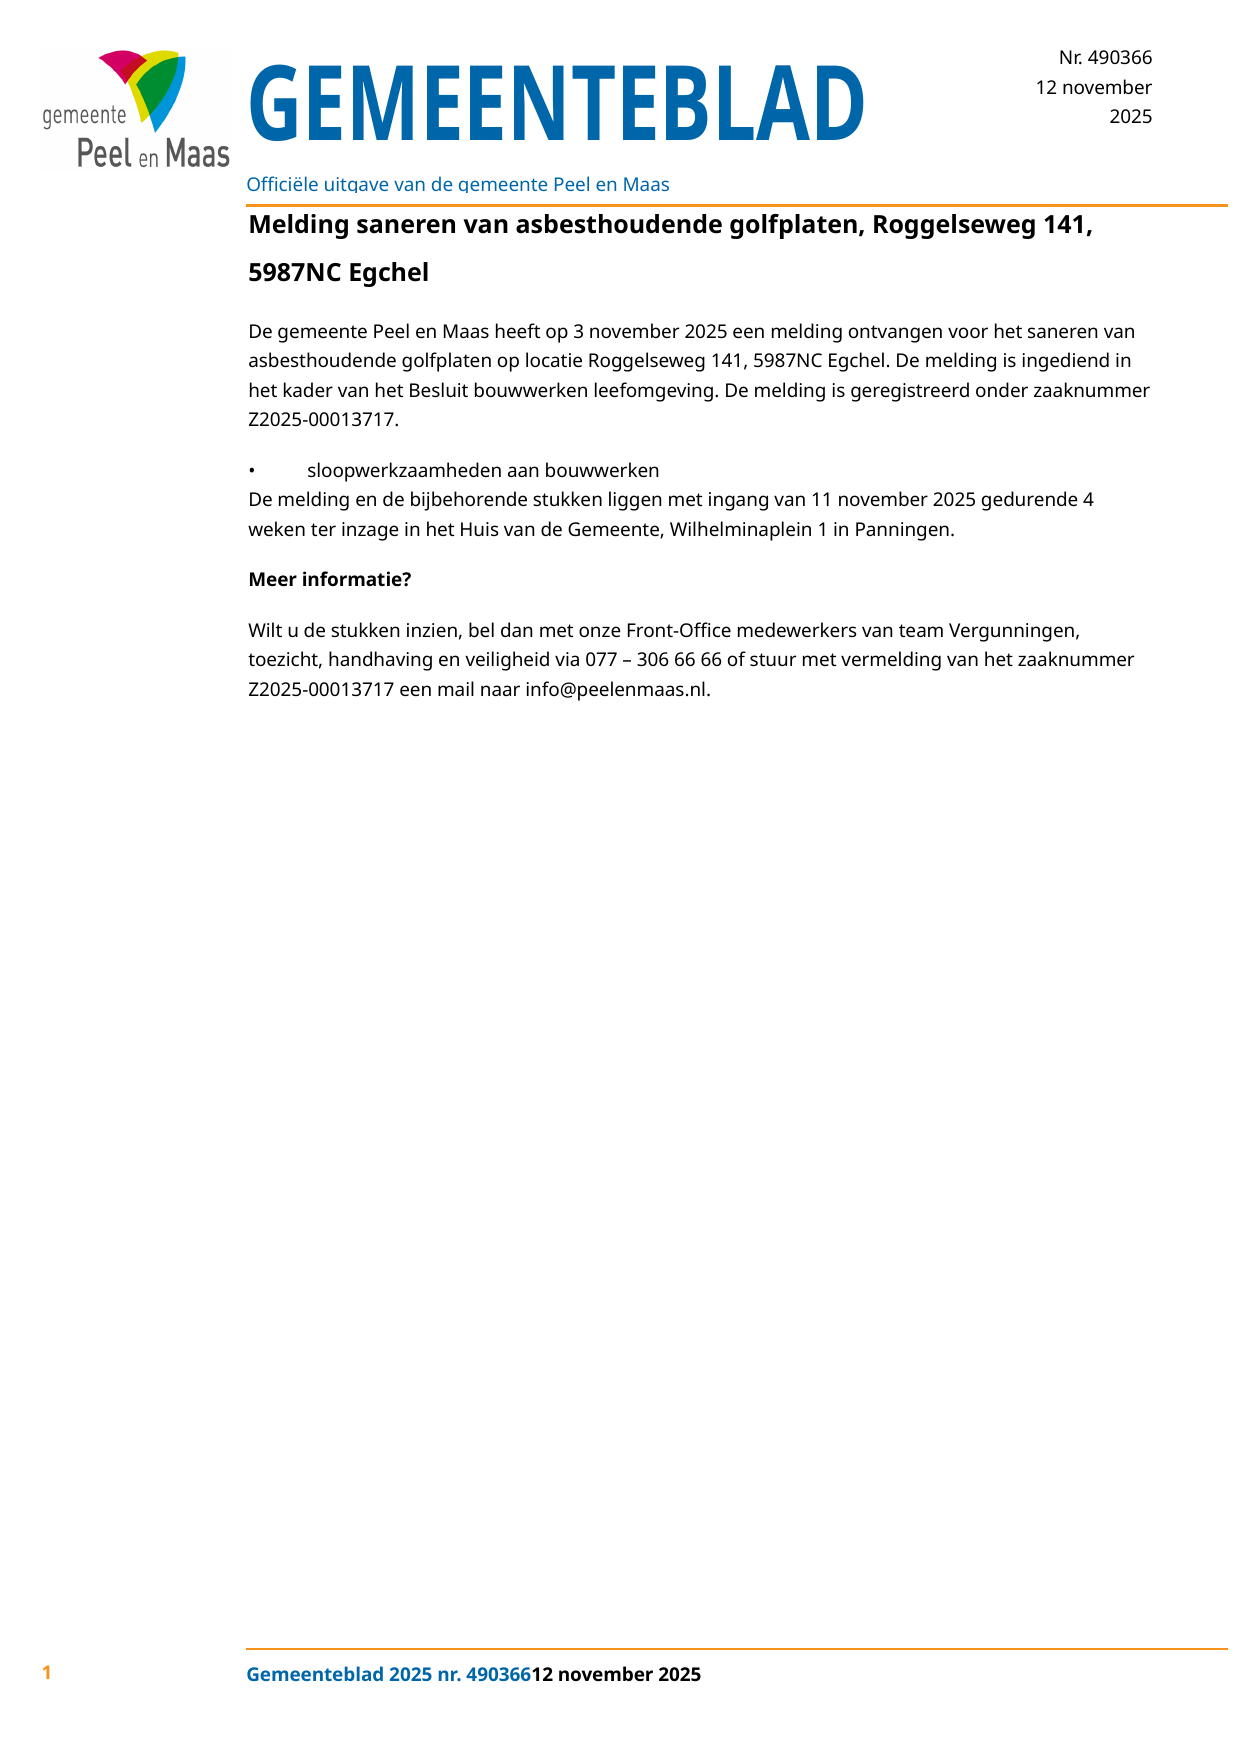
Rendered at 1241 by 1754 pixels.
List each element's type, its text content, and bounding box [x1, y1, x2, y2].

picture [41, 47, 231, 172]
text Melding saneren van asbesthoudende golfplaten, Roggelseweg 141, 5987NC Egchel [248, 207, 1152, 288]
list sloopwerkzaamheden aan bouwwerken [248, 457, 1152, 483]
text Meer informatie? [248, 567, 1152, 592]
text De melding en de bijbehorende stukken liggen met ingang van 11 november 2025 gedurende 4 weken ter inzage in het Huis van de Gemeente, Wilhelminaplein 1 in Panningen. [248, 487, 1152, 542]
text De gemeente Peel en Maas heeft op 3 november 2025 een melding ontvangen voor het saneren van asbesthoudende golfplaten op locatie Roggelseweg 141, 5987NC Egchel. De melding is ingediend in het kader van het Besluit bouwwerken leefomgeving. De melding is geregistreerd onder zaaknummer Z2025-00013717. [248, 318, 1152, 432]
text Wilt u de stukken inzien, bel dan met onze Front-Office medewerkers van team Vergunningen, toezicht, handhaving en veiligheid via 077 – 306 66 66 of stuur met vermelding van het zaaknummer Z2025-00013717 een mail naar info@peelenmaas.nl. [248, 617, 1152, 702]
